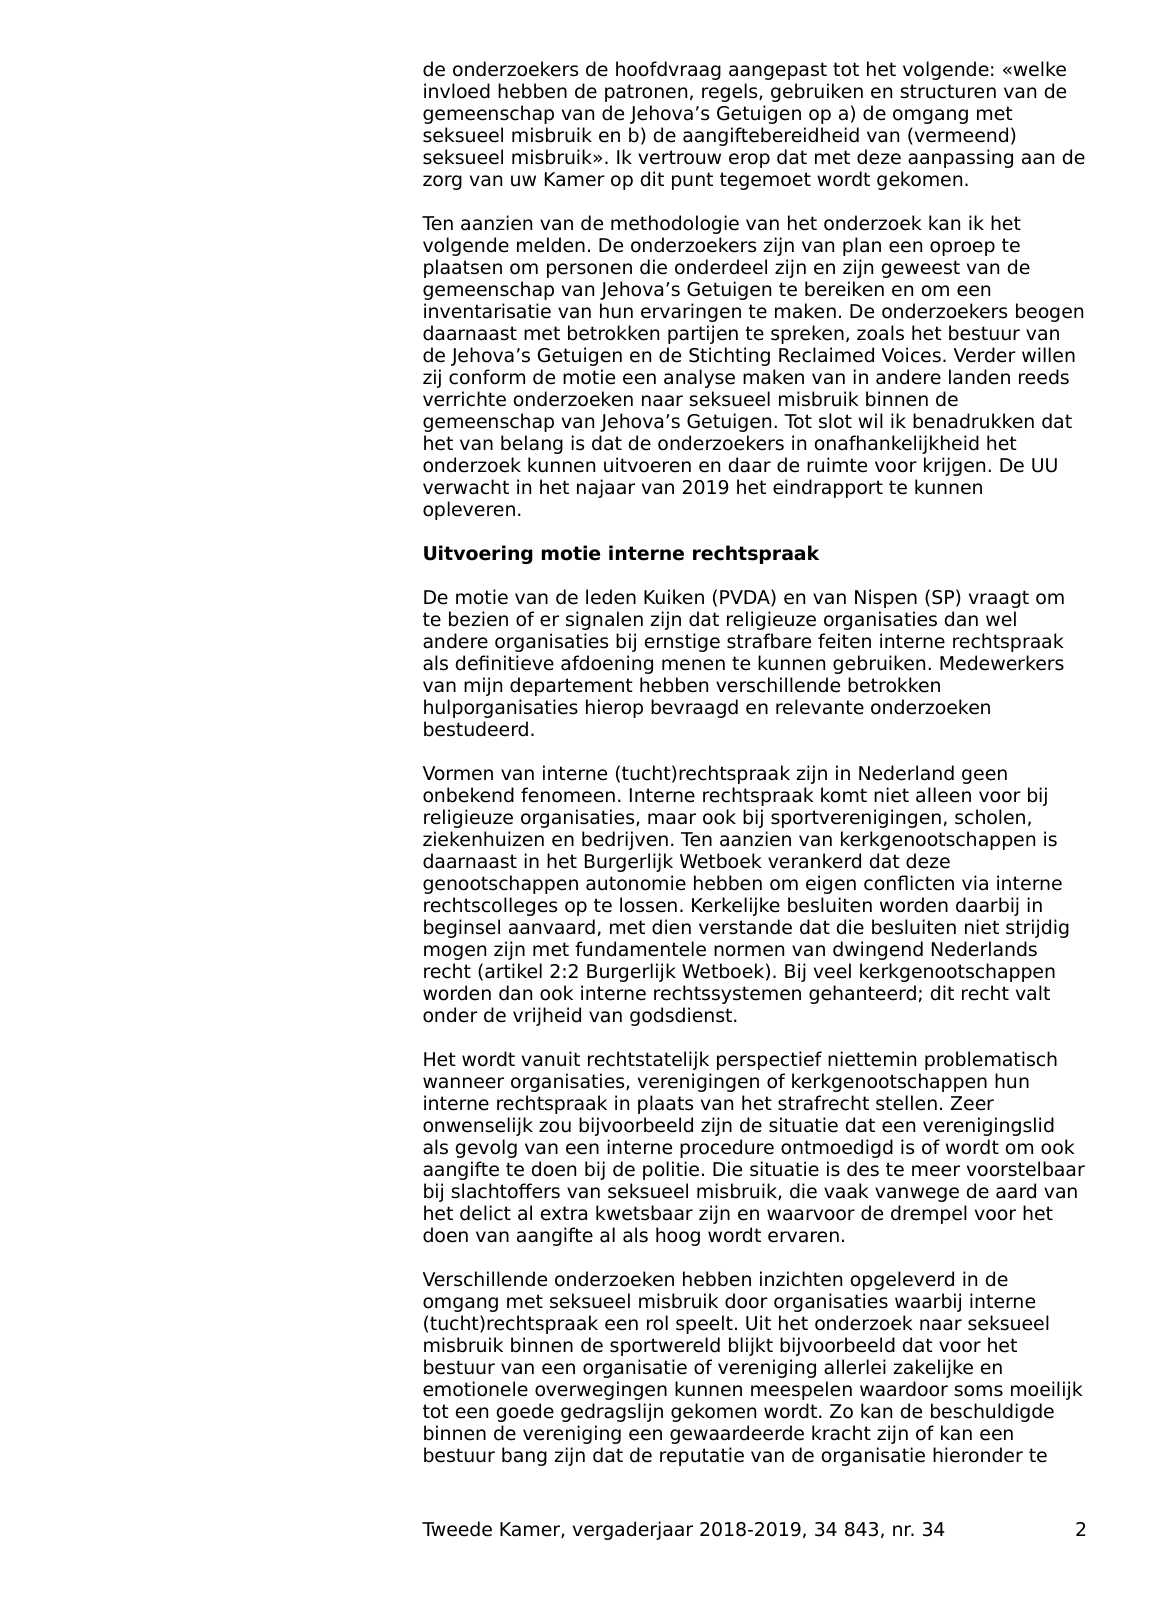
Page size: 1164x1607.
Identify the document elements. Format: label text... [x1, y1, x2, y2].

text Ten aanzien van de methodologie van het onderzoek kan ik het volgende melden. De onderzoekers zijn van plan een oproep te plaatsen om personen die onderdeel zijn en zijn geweest van de gemeenschap van Jehova’s Getuigen te bereiken en om een inventarisatie van hun ervaringen te maken. De onderzoekers beogen daarnaast met betrokken partijen te spreken, zoals het bestuur van de Jehova’s Getuigen en de Stichting Reclaimed Voices. Verder willen zij conform de motie een analyse maken van in andere landen reeds verrichte onderzoeken naar seksueel misbruik binnen de gemeenschap van Jehova’s Getuigen. Tot slot wil ik benadrukken dat het van belang is dat de onderzoekers in onafhankelijkheid het onderzoek kunnen uitvoeren en daar de ruimte voor krijgen. De UU verwacht in het najaar van 2019 het eindrapport te kunnen opleveren. [422, 213, 1087, 521]
text De motie van de leden Kuiken (PVDA) en van Nispen (SP) vraagt om te bezien of er signalen zijn dat religieuze organisaties dan wel andere organisaties bij ernstige strafbare feiten interne rechtspraak als definitieve afdoening menen te kunnen gebruiken. Medewerkers van mijn departement hebben verschillende betrokken hulporganisaties hierop bevraagd en relevante onderzoeken bestudeerd. [422, 587, 1087, 741]
text Verschillende onderzoeken hebben inzichten opgeleverd in de omgang met seksueel misbruik door organisaties waarbij interne (tucht)rechtspraak een rol speelt. Uit het onderzoek naar seksueel misbruik binnen de sportwereld blijkt bijvoorbeeld dat voor het bestuur van een organisatie of vereniging allerlei zakelijke en emotionele overwegingen kunnen meespelen waardoor soms moeilijk tot een goede gedragslijn gekomen wordt. Zo kan de beschuldigde binnen de vereniging een gewaardeerde kracht zijn of kan een bestuur bang zijn dat de reputatie van de organisatie hieronder te [422, 1269, 1087, 1467]
text Vormen van interne (tucht)rechtspraak zijn in Nederland geen onbekend fenomeen. Interne rechtspraak komt niet alleen voor bij religieuze organisaties, maar ook bij sportverenigingen, scholen, ziekenhuizen en bedrijven. Ten aanzien van kerkgenootschappen is daarnaast in het Burgerlijk Wetboek verankerd dat deze genootschappen autonomie hebben om eigen conflicten via interne rechtscolleges op te lossen. Kerkelijke besluiten worden daarbij in beginsel aanvaard, met dien verstande dat die besluiten niet strijdig mogen zijn met fundamentele normen van dwingend Nederlands recht (artikel 2:2 Burgerlijk Wetboek). Bij veel kerkgenootschappen worden dan ook interne rechtssystemen gehanteerd; dit recht valt onder de vrijheid van godsdienst. [422, 763, 1087, 1027]
text Het wordt vanuit rechtstatelijk perspectief niettemin problematisch wanneer organisaties, verenigingen of kerkgenootschappen hun interne rechtspraak in plaats van het strafrecht stellen. Zeer onwenselijk zou bijvoorbeeld zijn de situatie dat een verenigingslid als gevolg van een interne procedure ontmoedigd is of wordt om ook aangifte te doen bij de politie. Die situatie is des te meer voorstelbaar bij slachtoffers van seksueel misbruik, die vaak vanwege de aard van het delict al extra kwetsbaar zijn en waarvoor de drempel voor het doen van aangifte al als hoog wordt ervaren. [422, 1049, 1087, 1247]
text de onderzoekers de hoofdvraag aangepast tot het volgende: «welke invloed hebben de patronen, regels, gebruiken en structuren van de gemeenschap van de Jehova’s Getuigen op a) de omgang met seksueel misbruik en b) de aangiftebereidheid van (vermeend) seksueel misbruik». Ik vertrouw erop dat met deze aanpassing aan de zorg van uw Kamer op dit punt tegemoet wordt gekomen. [422, 59, 1087, 191]
subtitle Uitvoering motie interne rechtspraak [422, 543, 1087, 565]
